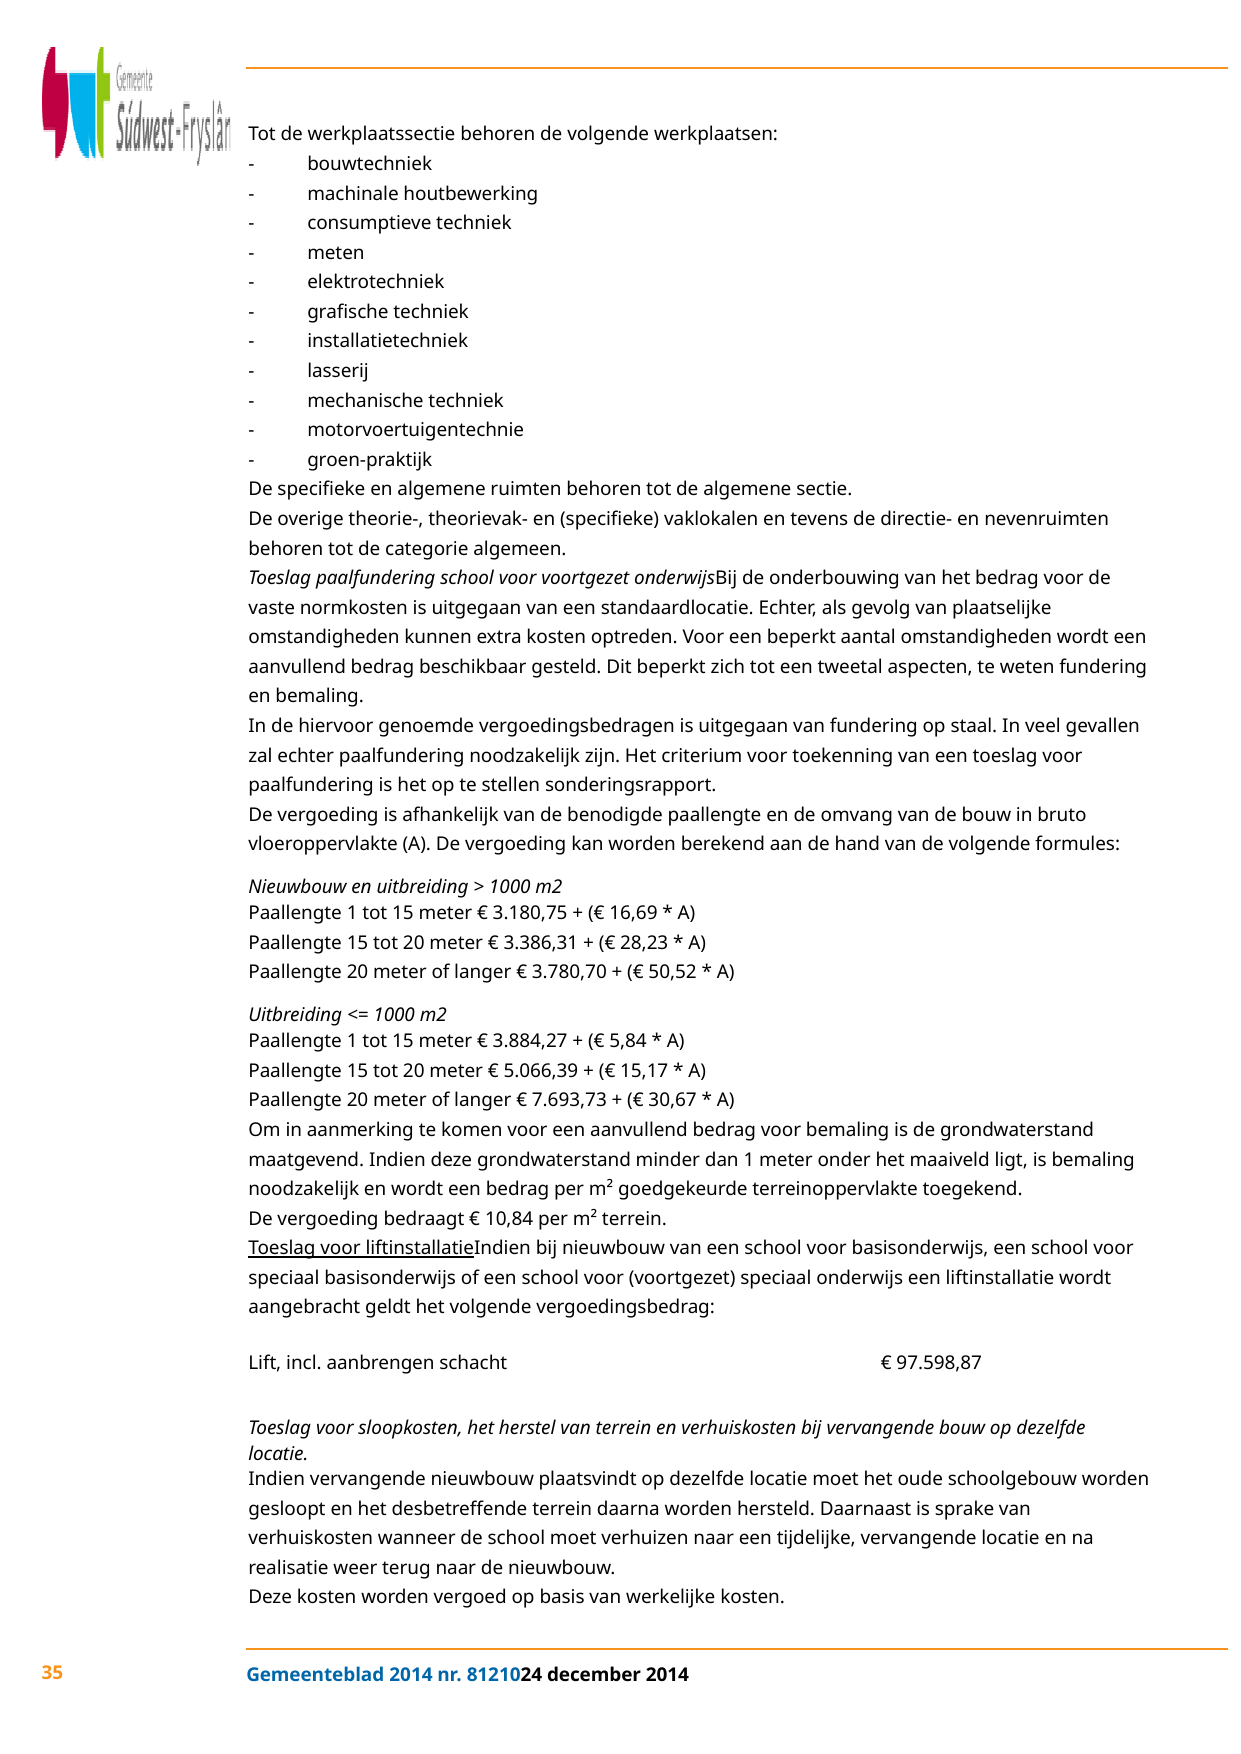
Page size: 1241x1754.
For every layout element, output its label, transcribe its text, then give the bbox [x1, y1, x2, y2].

text Toeslag voor liftinstallatieIndien bij nieuwbouw van een school voor basisonderwijs, een school voor speciaal basisonderwijs of een school voor (voortgezet) speciaal onderwijs een liftinstallatie wordt aangebracht geldt het volgende vergoedingsbedrag: [248, 1234, 1152, 1319]
text De overige theorie-, theorievak- en (specifieke) vaklokalen en tevens de directie- en nevenruimten behoren tot de categorie algemeen. [248, 505, 1152, 560]
list consumptieve techniek [248, 209, 1152, 235]
text Paallengte 1 tot 15 meter € 3.884,27 + (€ 5,84 * A) [248, 1027, 1152, 1053]
list elektrotechniek [248, 268, 1152, 294]
list grafische techniek [248, 298, 1152, 324]
text Indien vervangende nieuwbouw plaatsvindt op dezelfde locatie moet het oude schoolgebouw worden gesloopt en het desbetreffende terrein daarna worden hersteld. Daarnaast is sprake van verhuiskosten wanneer de school moet verhuizen naar een tijdelijke, vervangende locatie en na realisatie weer terug naar de nieuwbouw. [248, 1465, 1152, 1580]
text De specifieke en algemene ruimten behoren tot de algemene sectie. [248, 476, 1152, 501]
list groen-praktijk [248, 446, 1152, 472]
list mechanische techniek [248, 387, 1152, 412]
text Paallengte 20 meter of langer € 3.780,70 + (€ 50,52 * A) [248, 958, 1152, 984]
text Toeslag voor sloopkosten, het herstel van terrein en verhuiskosten bij vervangende bouw op dezelfde locatie. [248, 1414, 1152, 1465]
text De vergoeding bedraagt € 10,84 per m² terrein. [248, 1205, 1152, 1231]
text Deze kosten worden vergoed op basis van werkelijke kosten. [248, 1584, 1152, 1609]
text In de hiervoor genoemde vergoedingsbedragen is uitgegaan van fundering op staal. In veel gevallen zal echter paalfundering noodzakelijk zijn. Het criterium voor toekenning van een toeslag voor paalfundering is het op te stellen sonderingsrapport. [248, 712, 1152, 797]
text Uitbreiding <= 1000 m2 [248, 1002, 1152, 1027]
list installatietechniek [248, 328, 1152, 353]
list motorvoertuigentechnie [248, 416, 1152, 442]
text Tot de werkplaatssectie behoren de volgende werkplaatsen: [248, 121, 1152, 146]
text Paallengte 15 tot 20 meter € 3.386,31 + (€ 28,23 * A) [248, 929, 1152, 955]
text De vergoeding is afhankelijk van de benodigde paallengte en de omvang van de bouw in bruto vloeroppervlakte (A). De vergoeding kan worden berekend aan de hand van de volgende formules: [248, 801, 1152, 856]
text Om in aanmerking te komen voor een aanvullend bedrag voor bemaling is de grondwaterstand maatgevend. Indien deze grondwaterstand minder dan 1 meter onder het maaiveld ligt, is bemaling noodzakelijk en wordt een bedrag per m² goedgekeurde terreinoppervlakte toegekend. [248, 1116, 1152, 1201]
list meten [248, 239, 1152, 264]
text Nieuwbouw en uitbreiding > 1000 m2 [248, 874, 1152, 899]
text Paallengte 15 tot 20 meter € 5.066,39 + (€ 15,17 * A) [248, 1057, 1152, 1083]
text Toeslag paalfundering school voor voortgezet onderwijsBij de onderbouwing van het bedrag voor de vaste normkosten is uitgegaan van een standaardlocatie. Echter, als gevolg van plaatselijke omstandigheden kunnen extra kosten optreden. Voor een beperkt aantal omstandigheden wordt een aanvullend bedrag beschikbaar gesteld. Dit beperkt zich tot een tweetal aspecten, te weten fundering en bemaling. [248, 564, 1152, 708]
table_header Lift, incl. aanbrengen schacht [248, 1349, 881, 1375]
list bouwtechniek [248, 150, 1152, 176]
text Paallengte 20 meter of langer € 7.693,73 + (€ 30,67 * A) [248, 1087, 1152, 1112]
list lasserij [248, 357, 1152, 383]
text Paallengte 1 tot 15 meter € 3.180,75 + (€ 16,69 * A) [248, 899, 1152, 925]
table_header € 97.598,87 [881, 1349, 1152, 1375]
picture [41, 47, 231, 172]
list machinale houtbewerking [248, 180, 1152, 205]
